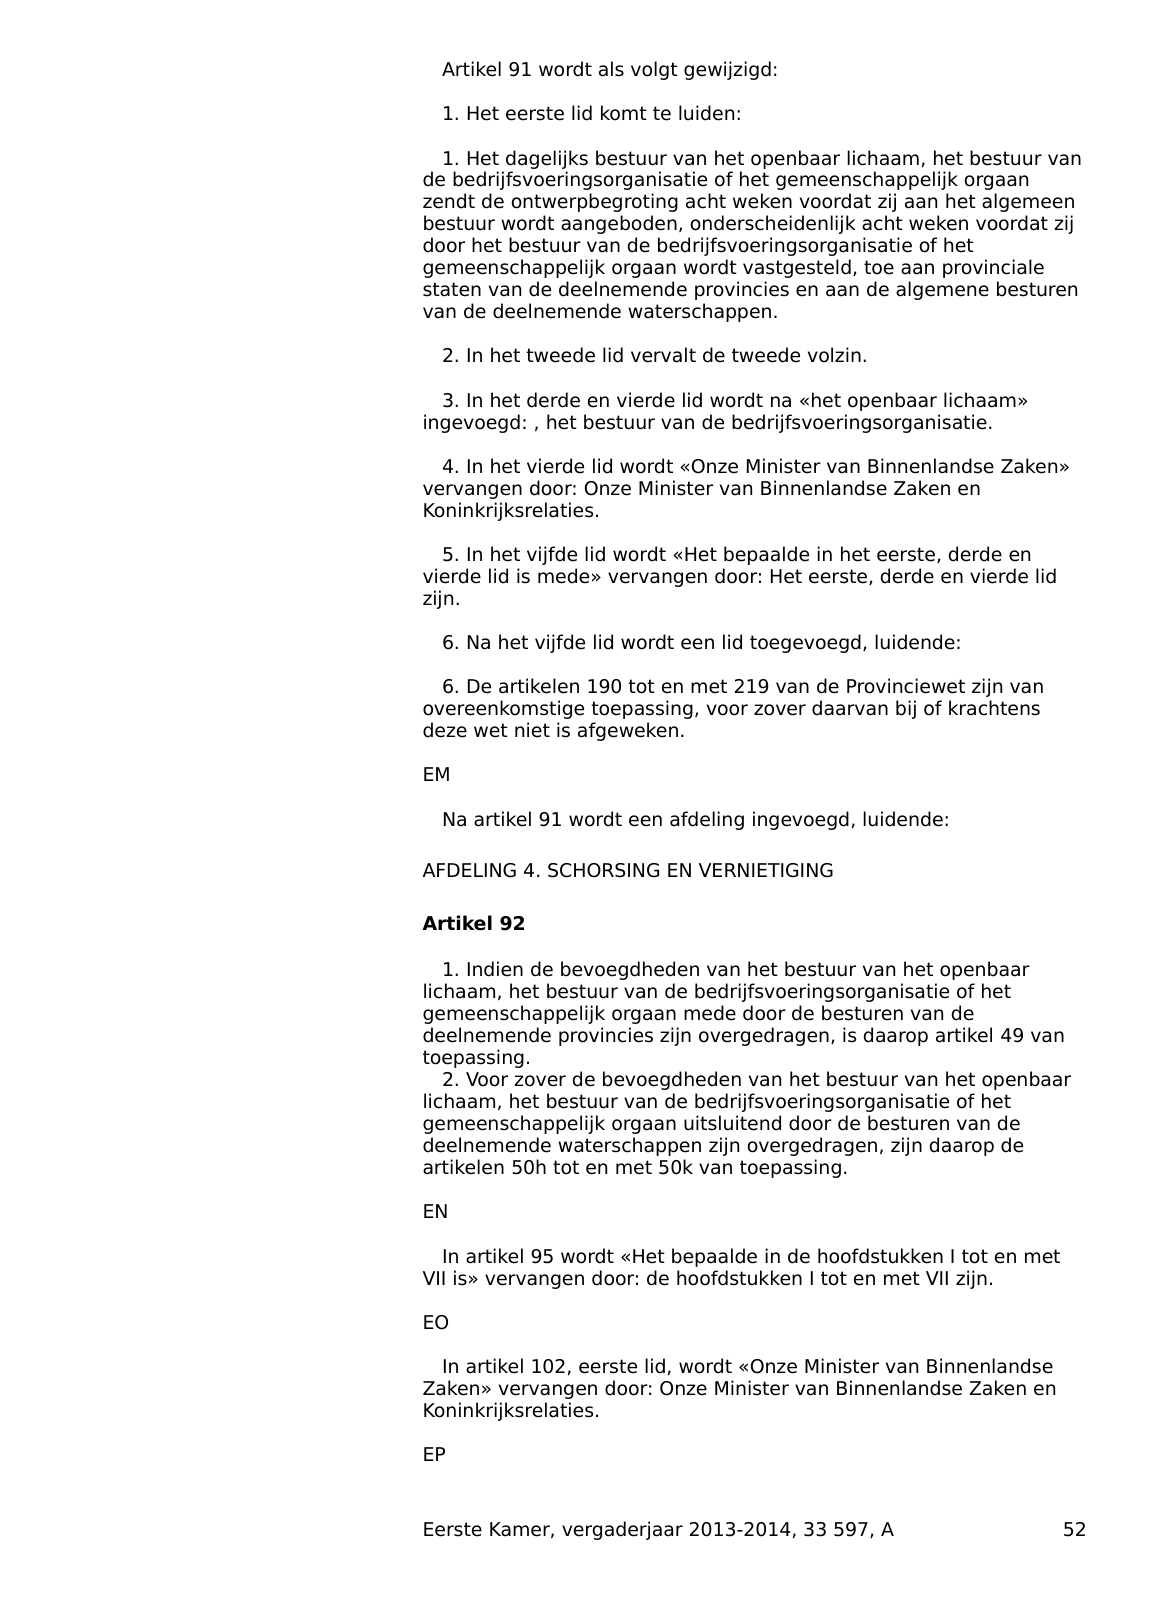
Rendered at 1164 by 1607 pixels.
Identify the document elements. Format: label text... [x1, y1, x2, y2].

text In artikel 102, eerste lid, wordt «Onze Minister van Binnenlandse Zaken» vervangen door: Onze Minister van Binnenlandse Zaken en Koninkrijksrelaties. [422, 1356, 1087, 1422]
text EN [422, 1201, 1087, 1223]
subtitle Artikel 92 [422, 912, 1087, 934]
text EP [422, 1444, 1087, 1466]
subtitle AFDELING 4. SCHORSING EN VERNIETIGING [422, 860, 1087, 882]
text 5. In het vijfde lid wordt «Het bepaalde in het eerste, derde en vierde lid is mede» vervangen door: Het eerste, derde en vierde lid zijn. [422, 544, 1087, 610]
text 1. Indien de bevoegdheden van het bestuur van het openbaar lichaam, het bestuur van de bedrijfsvoeringsorganisatie of het gemeenschappelijk orgaan mede door de besturen van de deelnemende provincies zijn overgedragen, is daarop artikel 49 van toepassing. [422, 959, 1087, 1069]
text EO [422, 1312, 1087, 1334]
text 6. Na het vijfde lid wordt een lid toegevoegd, luidende: [422, 632, 1087, 654]
text Artikel 91 wordt als volgt gewijzigd: [422, 59, 1087, 81]
text 3. In het derde en vierde lid wordt na «het openbaar lichaam» ingevoegd: , het bestuur van de bedrijfsvoeringsorganisatie. [422, 389, 1087, 433]
text 6. De artikelen 190 tot en met 219 van de Provinciewet zijn van overeenkomstige toepassing, voor zover daarvan bij of krachtens deze wet niet is afgeweken. [422, 676, 1087, 742]
text 4. In het vierde lid wordt «Onze Minister van Binnenlandse Zaken» vervangen door: Onze Minister van Binnenlandse Zaken en Koninkrijksrelaties. [422, 456, 1087, 522]
text 2. Voor zover de bevoegdheden van het bestuur van het openbaar lichaam, het bestuur van de bedrijfsvoeringsorganisatie of het gemeenschappelijk orgaan uitsluitend door de besturen van de deelnemende waterschappen zijn overgedragen, zijn daarop de artikelen 50h tot en met 50k van toepassing. [422, 1069, 1087, 1179]
text 2. In het tweede lid vervalt de tweede volzin. [422, 345, 1087, 367]
text 1. Het eerste lid komt te luiden: [422, 103, 1087, 125]
text Na artikel 91 wordt een afdeling ingevoegd, luidende: [422, 808, 1087, 830]
text EM [422, 764, 1087, 786]
text In artikel 95 wordt «Het bepaalde in de hoofdstukken I tot en met VII is» vervangen door: de hoofdstukken I tot en met VII zijn. [422, 1246, 1087, 1289]
text 1. Het dagelijks bestuur van het openbaar lichaam, het bestuur van de bedrijfsvoeringsorganisatie of het gemeenschappelijk orgaan zendt de ontwerpbegroting acht weken voordat zij aan het algemeen bestuur wordt aangeboden, onderscheidenlijk acht weken voordat zij door het bestuur van de bedrijfsvoeringsorganisatie of het gemeenschappelijk orgaan wordt vastgesteld, toe aan provinciale staten van de deelnemende provincies en aan de algemene besturen van de deelnemende waterschappen. [422, 147, 1087, 323]
